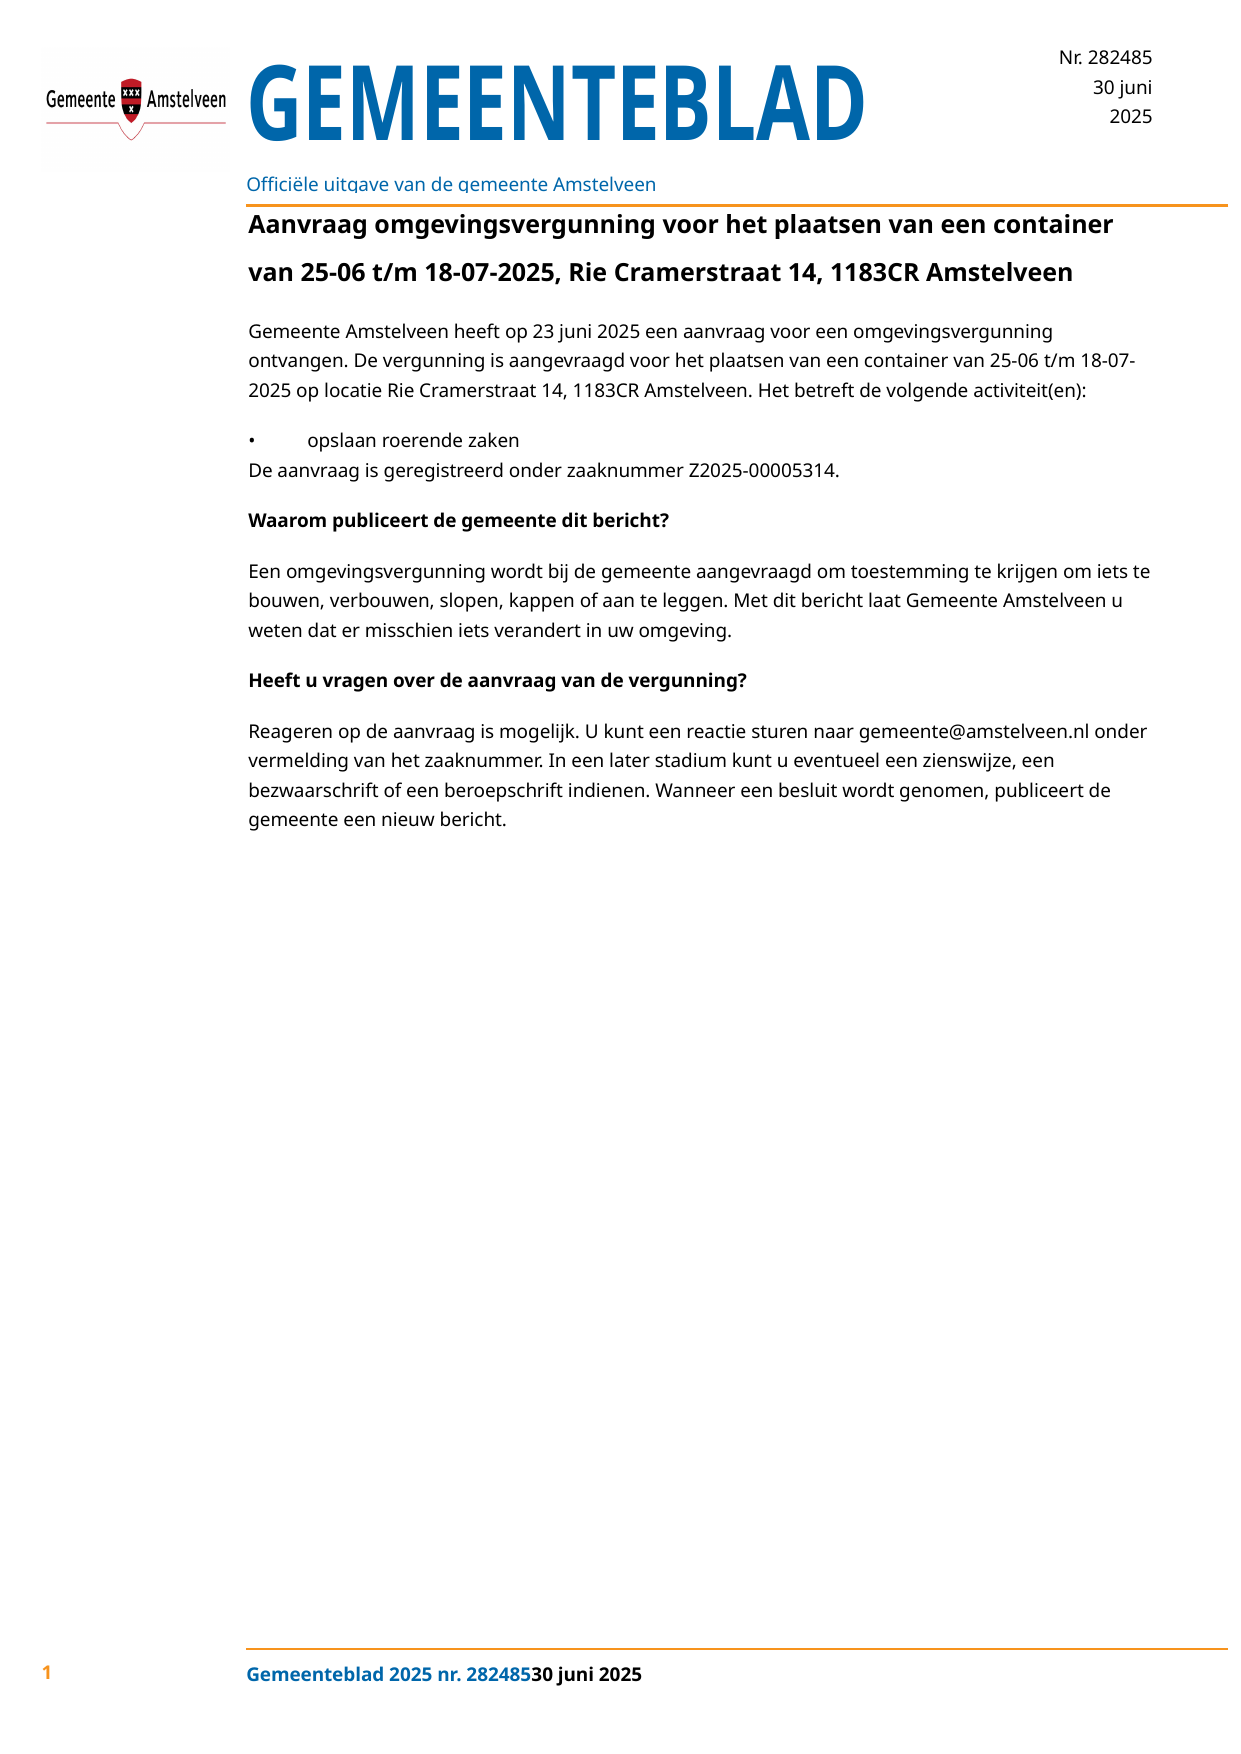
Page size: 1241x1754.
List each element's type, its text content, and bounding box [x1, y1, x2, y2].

text De aanvraag is geregistreerd onder zaaknummer Z2025-00005314. [248, 457, 1152, 483]
text Heeft u vragen over de aanvraag van de vergunning? [248, 667, 1152, 693]
text Reageren op de aanvraag is mogelijk. U kunt een reactie sturen naar gemeente@amstelveen.nl onder vermelding van het zaaknummer. In een later stadium kunt u eventueel een zienswijze, een bezwaarschrift of een beroepschrift indienen. Wanneer een besluit wordt genomen, publiceert de gemeente een nieuw bericht. [248, 718, 1152, 832]
text Aanvraag omgevingsvergunning voor het plaatsen van een container van 25-06 t/m 18-07-2025, Rie Cramerstraat 14, 1183CR Amstelveen [248, 207, 1152, 288]
text Gemeente Amstelveen heeft op 23 juni 2025 een aanvraag voor een omgevingsvergunning ontvangen. De vergunning is aangevraagd voor het plaatsen van een container van 25-06 t/m 18-07-2025 op locatie Rie Cramerstraat 14, 1183CR Amstelveen. Het betreft de volgende activiteit(en): [248, 318, 1152, 403]
text Een omgevingsvergunning wordt bij de gemeente aangevraagd om toestemming te krijgen om iets te bouwen, verbouwen, slopen, kappen of aan te leggen. Met dit bericht laat Gemeente Amstelveen u weten dat er misschien iets verandert in uw omgeving. [248, 558, 1152, 643]
list opslaan roerende zaken [248, 427, 1152, 453]
picture [41, 47, 231, 172]
text Waarom publiceert de gemeente dit bericht? [248, 507, 1152, 533]
